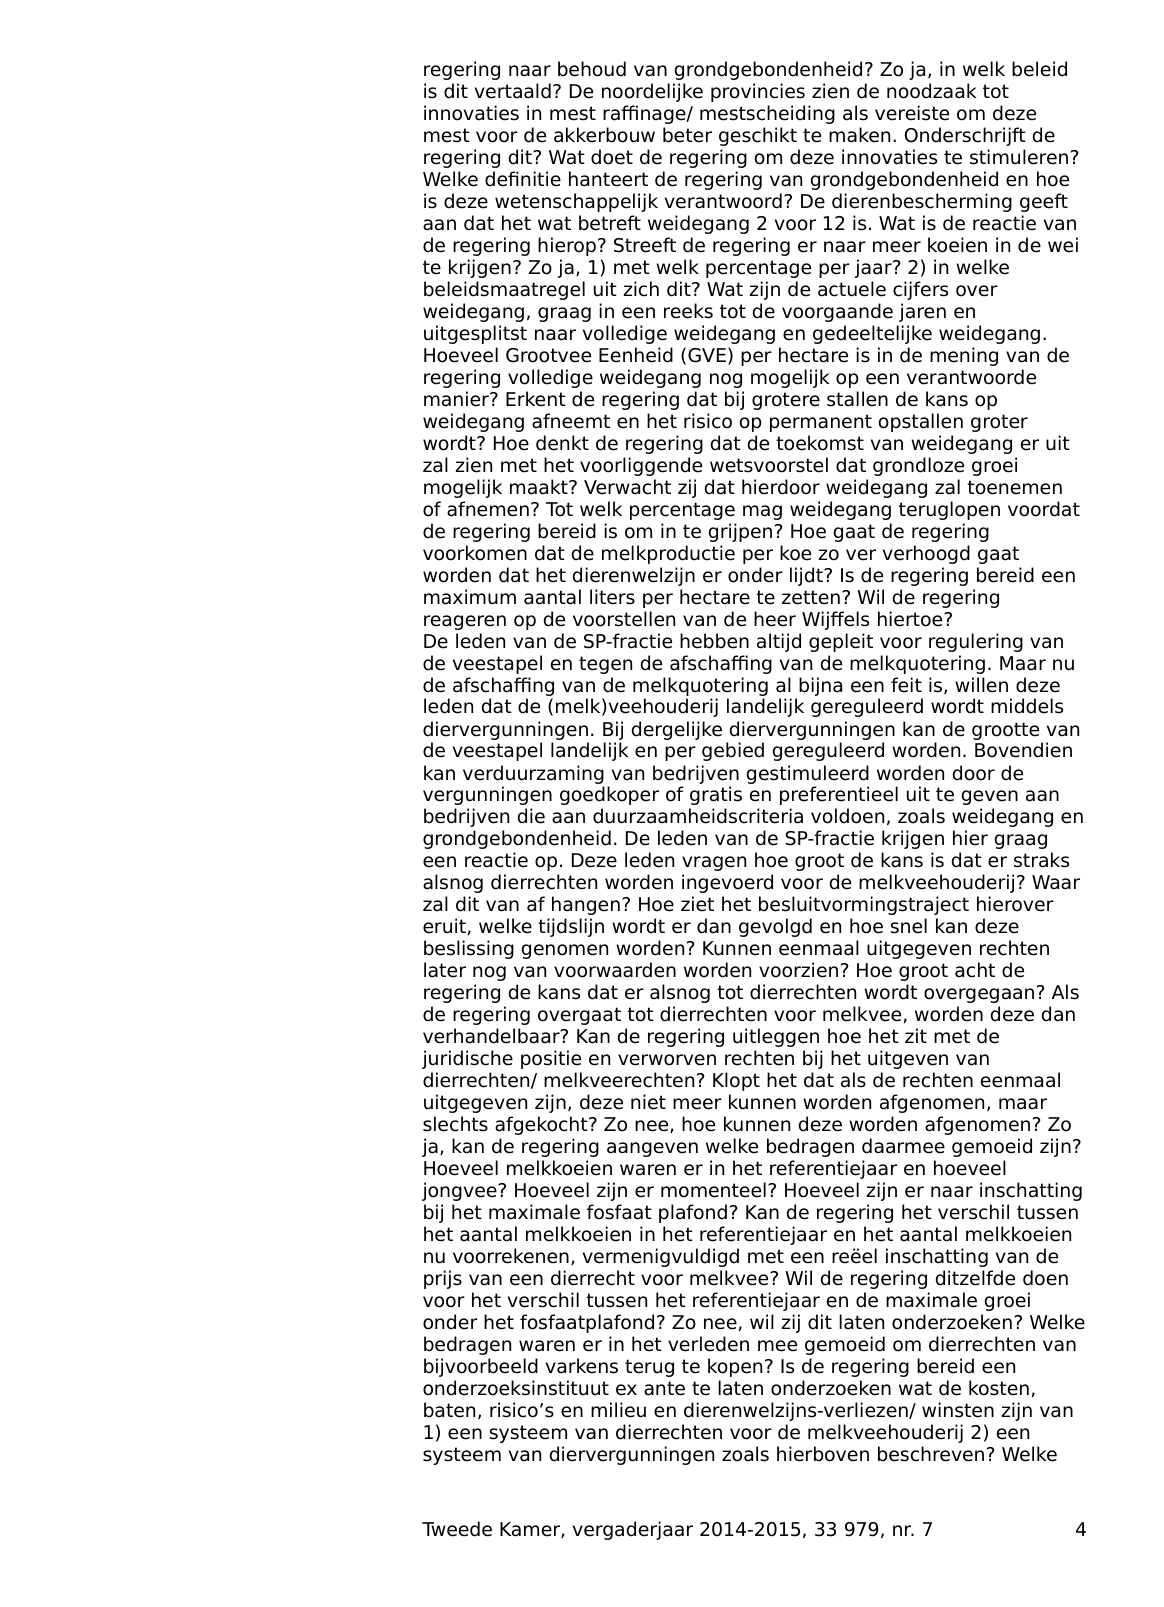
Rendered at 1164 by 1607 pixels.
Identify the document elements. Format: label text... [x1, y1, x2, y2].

text De leden van de SP-fractie hebben altijd gepleit voor regulering van de veestapel en tegen de afschaffing van de melkquotering. Maar nu de afschaffing van de melkquotering al bijna een feit is, willen deze leden dat de (melk)veehouderij landelijk gereguleerd wordt middels diervergunningen. Bij dergelijke diervergunningen kan de grootte van de veestapel landelijk en per gebied gereguleerd worden. Bovendien kan verduurzaming van bedrijven gestimuleerd worden door de vergunningen goedkoper of gratis en preferentieel uit te geven aan bedrijven die aan duurzaamheidscriteria voldoen, zoals weidegang en grondgebondenheid. De leden van de SP-fractie krijgen hier graag een reactie op. Deze leden vragen hoe groot de kans is dat er straks alsnog dierrechten worden ingevoerd voor de melkveehouderij? Waar zal dit van af hangen? Hoe ziet het besluitvormingstraject hierover eruit, welke tijdslijn wordt er dan gevolgd en hoe snel kan deze beslissing genomen worden? Kunnen eenmaal uitgegeven rechten later nog van voorwaarden worden voorzien? Hoe groot acht de regering de kans dat er alsnog tot dierrechten wordt overgegaan? Als de regering overgaat tot dierrechten voor melkvee, worden deze dan verhandelbaar? Kan de regering uitleggen hoe het zit met de juridische positie en verworven rechten bij het uitgeven van dierrechten/ melkveerechten? Klopt het dat als de rechten eenmaal uitgegeven zijn, deze niet meer kunnen worden afgenomen, maar slechts afgekocht? Zo nee, hoe kunnen deze worden afgenomen? Zo ja, kan de regering aangeven welke bedragen daarmee gemoeid zijn? Hoeveel melkkoeien waren er in het referentiejaar en hoeveel jongvee? Hoeveel zijn er momenteel? Hoeveel zijn er naar inschatting bij het maximale fosfaat plafond? Kan de regering het verschil tussen het aantal melkkoeien in het referentiejaar en het aantal melkkoeien nu voorrekenen, vermenigvuldigd met een reëel inschatting van de prijs van een dierrecht voor melkvee? Wil de regering ditzelfde doen voor het verschil tussen het referentiejaar en de maximale groei onder het fosfaatplafond? Zo nee, wil zij dit laten onderzoeken? Welke bedragen waren er in het verleden mee gemoeid om dierrechten van bijvoorbeeld varkens terug te kopen? Is de regering bereid een onderzoeksinstituut ex ante te laten onderzoeken wat de kosten, baten, risico’s en milieu en dierenwelzijns-verliezen/ winsten zijn van 1) een systeem van dierrechten voor de melkveehouderij 2) een systeem van diervergunningen zoals hierboven beschreven? Welke [422, 631, 1087, 1466]
text regering naar behoud van grondgebondenheid? Zo ja, in welk beleid is dit vertaald? De noordelijke provincies zien de noodzaak tot innovaties in mest raffinage/ mestscheiding als vereiste om deze mest voor de akkerbouw beter geschikt te maken. Onderschrijft de regering dit? Wat doet de regering om deze innovaties te stimuleren? Welke definitie hanteert de regering van grondgebondenheid en hoe is deze wetenschappelijk verantwoord? De dierenbescherming geeft aan dat het wat betreft weidegang 2 voor 12 is. Wat is de reactie van de regering hierop? Streeft de regering er naar meer koeien in de wei te krijgen? Zo ja, 1) met welk percentage per jaar? 2) in welke beleidsmaatregel uit zich dit? Wat zijn de actuele cijfers over weidegang, graag in een reeks tot de voorgaande jaren en uitgesplitst naar volledige weidegang en gedeeltelijke weidegang. Hoeveel Grootvee Eenheid (GVE) per hectare is in de mening van de regering volledige weidegang nog mogelijk op een verantwoorde manier? Erkent de regering dat bij grotere stallen de kans op weidegang afneemt en het risico op permanent opstallen groter wordt? Hoe denkt de regering dat de toekomst van weidegang er uit zal zien met het voorliggende wetsvoorstel dat grondloze groei mogelijk maakt? Verwacht zij dat hierdoor weidegang zal toenemen of afnemen? Tot welk percentage mag weidegang teruglopen voordat de regering bereid is om in te grijpen? Hoe gaat de regering voorkomen dat de melkproductie per koe zo ver verhoogd gaat worden dat het dierenwelzijn er onder lijdt? Is de regering bereid een maximum aantal liters per hectare te zetten? Wil de regering reageren op de voorstellen van de heer Wijffels hiertoe? [422, 59, 1087, 631]
